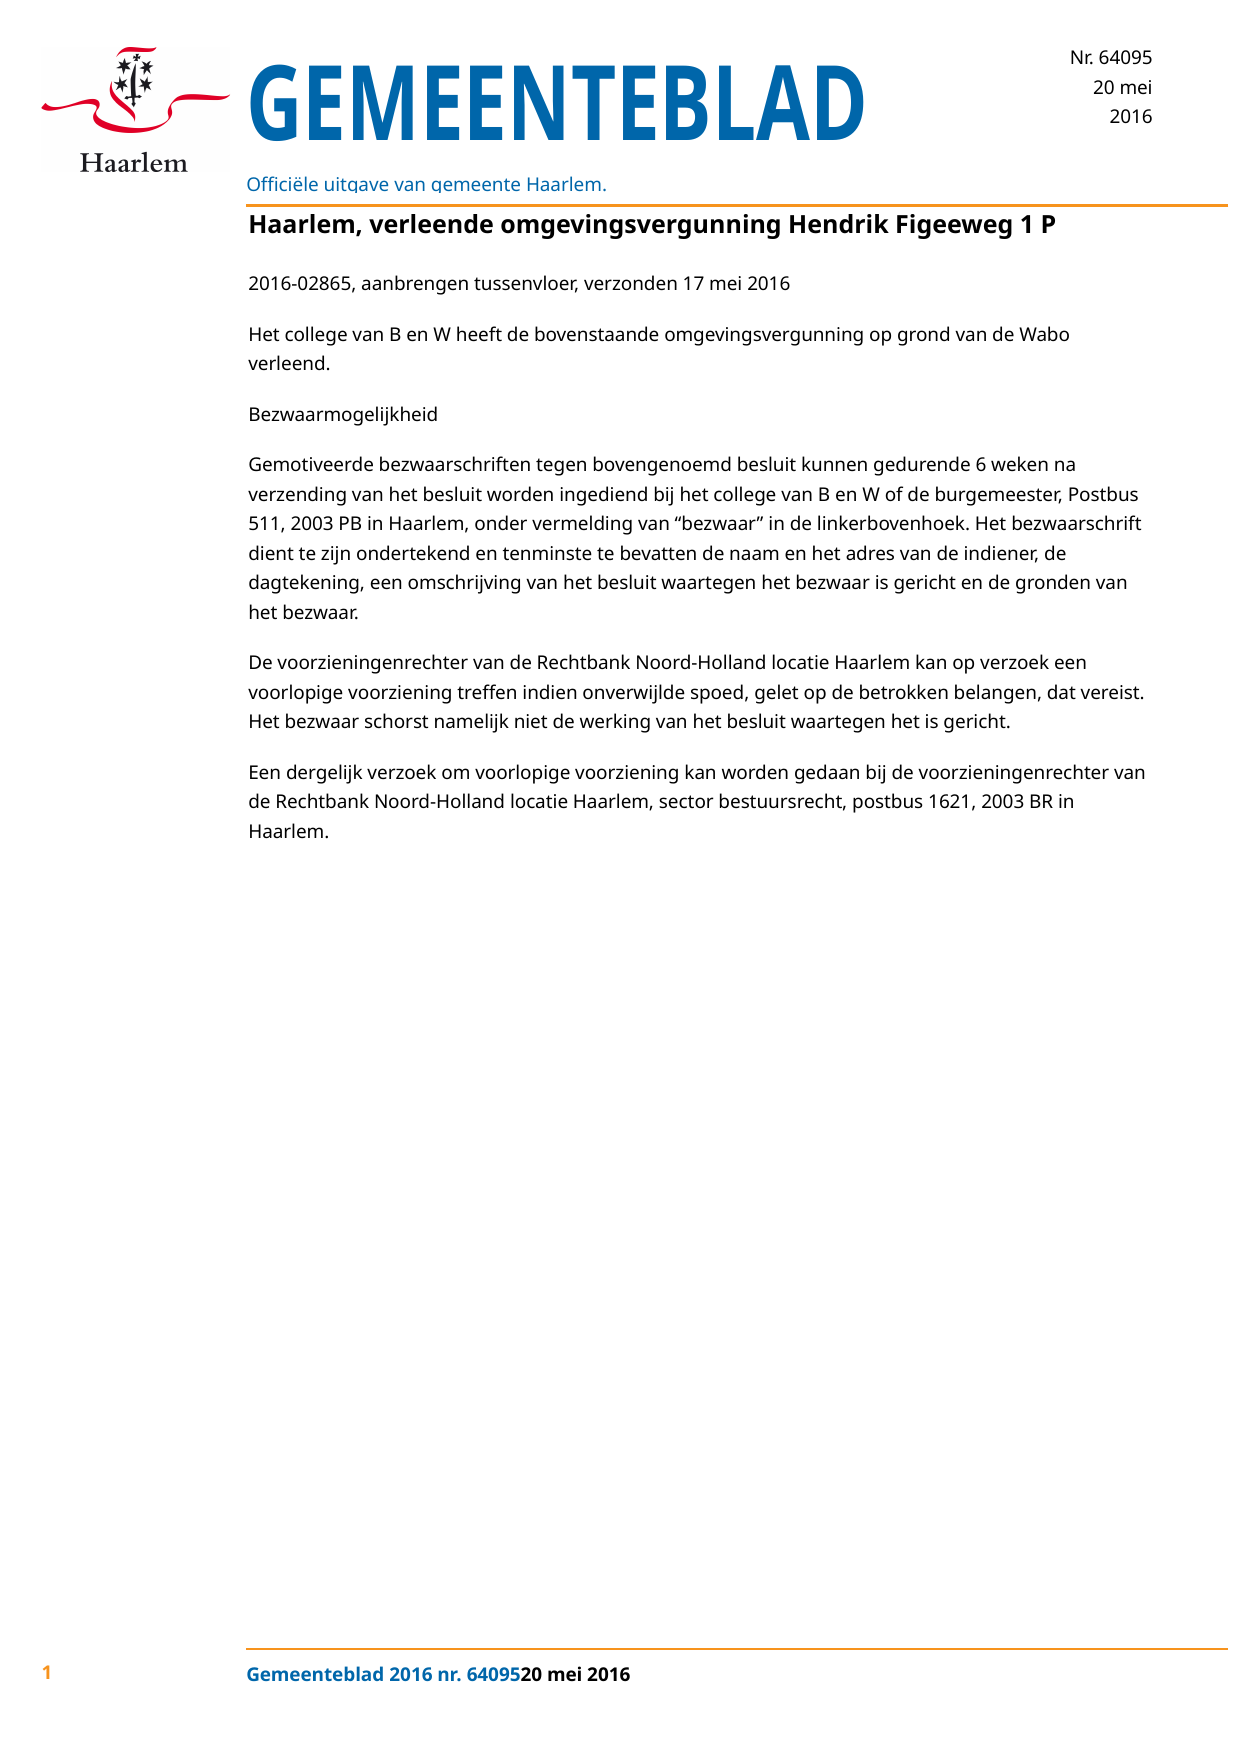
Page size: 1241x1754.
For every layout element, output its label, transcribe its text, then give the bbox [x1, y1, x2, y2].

text Gemotiveerde bezwaarschriften tegen bovengenoemd besluit kunnen gedurende 6 weken na verzending van het besluit worden ingediend bij het college van B en W of de burgemeester, Postbus 511, 2003 PB in Haarlem, onder vermelding van “bezwaar” in de linkerbovenhoek. Het bezwaarschrift dient te zijn ondertekend en tenminste te bevatten de naam en het adres van de indiener, de dagtekening, een omschrijving van het besluit waartegen het bezwaar is gericht en de gronden van het bezwaar. [248, 451, 1152, 625]
text Een dergelijk verzoek om voorlopige voorziening kan worden gedaan bij de voorzieningenrechter van de Rechtbank Noord-Holland locatie Haarlem, sector bestuursrecht, postbus 1621, 2003 BR in Haarlem. [248, 759, 1152, 844]
picture [41, 47, 231, 172]
text Het college van B en W heeft de bovenstaande omgevingsvergunning op grond van de Wabo verleend. [248, 321, 1152, 376]
text De voorzieningenrechter van de Rechtbank Noord-Holland locatie Haarlem kan op verzoek een voorlopige voorziening treffen indien onverwijlde spoed, gelet op de betrokken belangen, dat vereist. Het bezwaar schorst namelijk niet de werking van het besluit waartegen het is gericht. [248, 649, 1152, 734]
text Bezwaarmogelijkheid [248, 401, 1152, 426]
text 2016-02865, aanbrengen tussenvloer, verzonden 17 mei 2016 [248, 270, 1152, 296]
text Haarlem, verleende omgevingsvergunning Hendrik Figeeweg 1 P [248, 207, 1152, 241]
